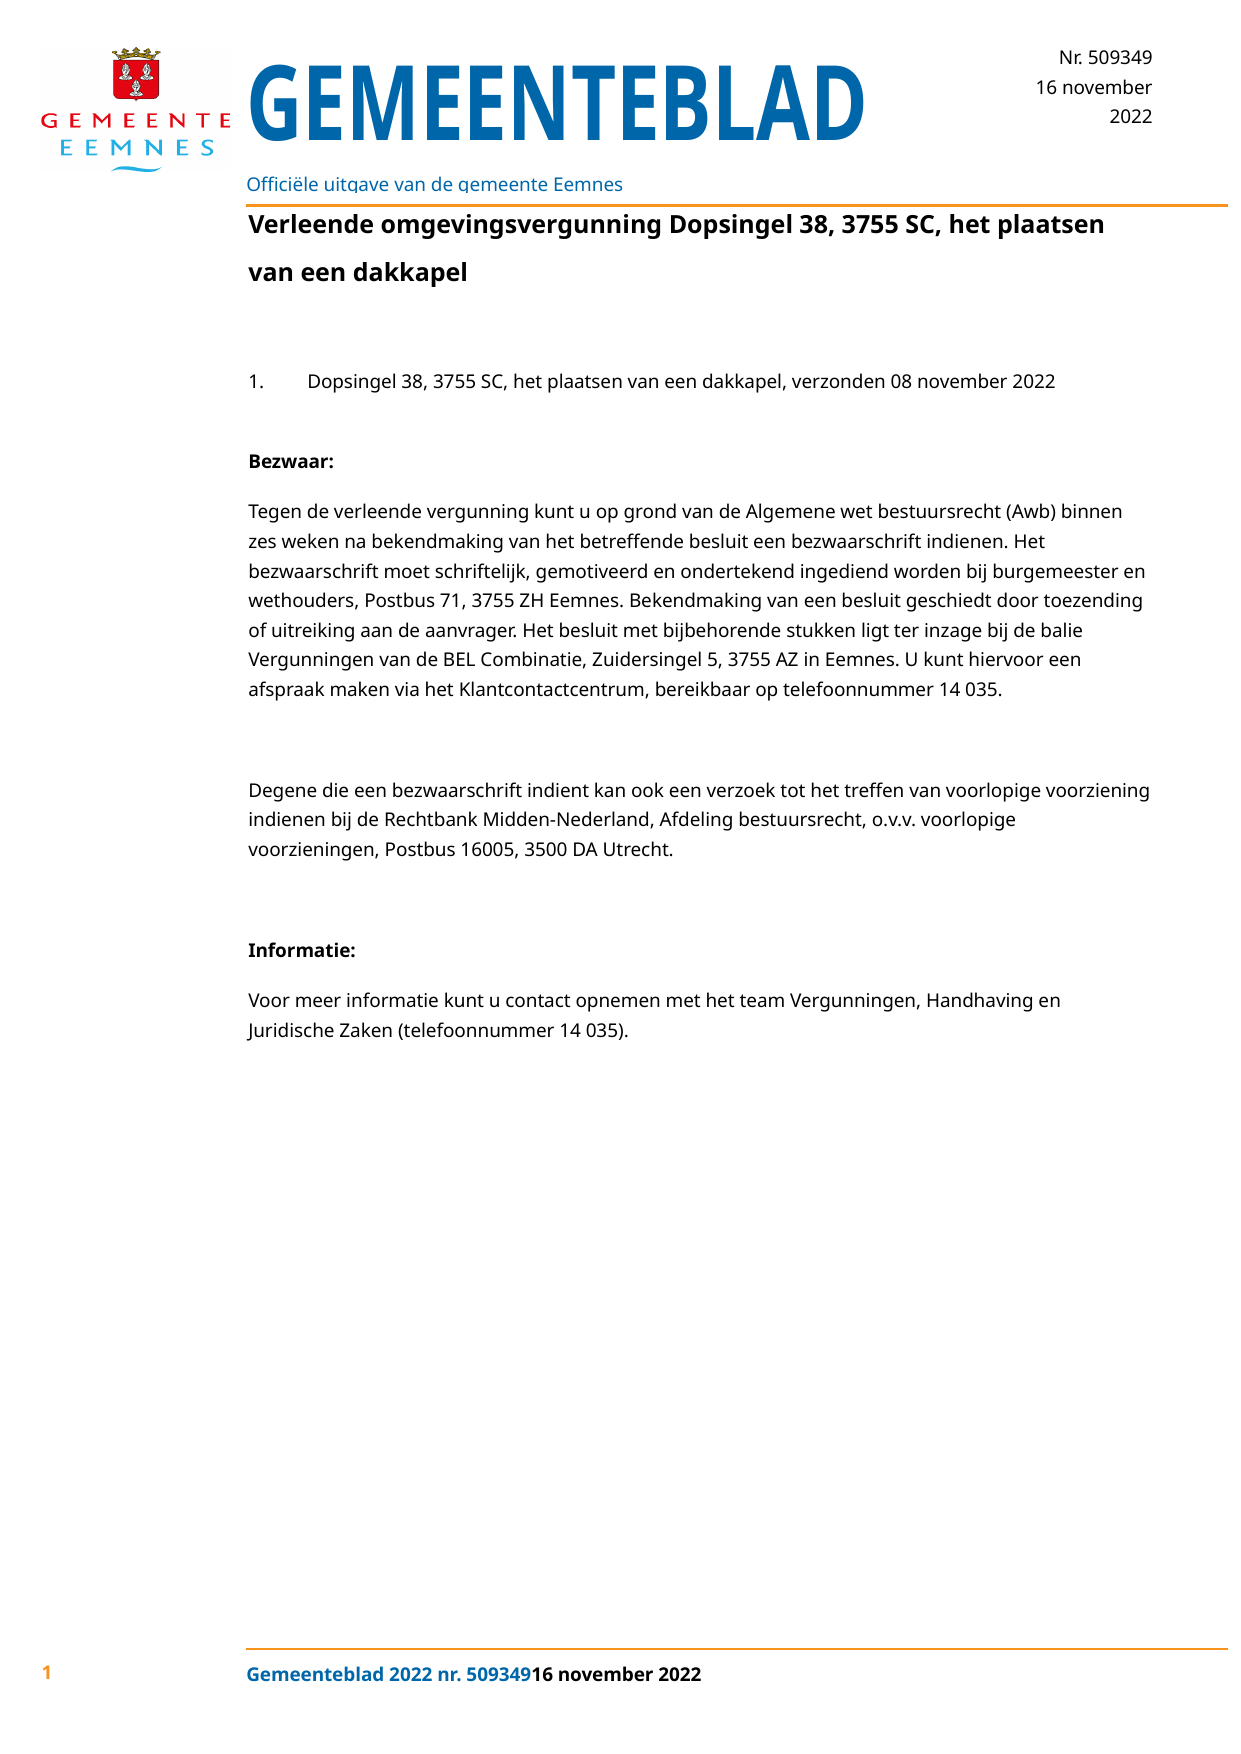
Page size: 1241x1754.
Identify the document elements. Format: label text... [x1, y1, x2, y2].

text Informatie: [248, 937, 1152, 963]
text Tegen de verleende vergunning kunt u op grond van de Algemene wet bestuursrecht (Awb) binnen zes weken na bekendmaking van het betreffende besluit een bezwaarschrift indienen. Het bezwaarschrift moet schriftelijk, gemotiveerd en ondertekend ingediend worden bij burgemeester en wethouders, Postbus 71, 3755 ZH Eemnes. Bekendmaking van een besluit geschiedt door toezending of uitreiking aan de aanvrager. Het besluit met bijbehorende stukken ligt ter inzage bij de balie Vergunningen van de BEL Combinatie, Zuidersingel 5, 3755 AZ in Eemnes. U kunt hiervoor een afspraak maken via het Klantcontactcentrum, bereikbaar op telefoonnummer 14 035. [248, 499, 1152, 702]
text Voor meer informatie kunt u contact opnemen met het team Vergunningen, Handhaving en Juridische Zaken (telefoonnummer 14 035). [248, 987, 1152, 1043]
text Degene die een bezwaarschrift indient kan ook een verzoek tot het treffen van voorlopige voorziening indienen bij de Rechtbank Midden-Nederland, Afdeling bestuursrecht, o.v.v. voorlopige voorzieningen, Postbus 16005, 3500 DA Utrecht. [248, 777, 1152, 862]
text Verleende omgevingsvergunning Dopsingel 38, 3755 SC, het plaatsen van een dakkapel [248, 207, 1152, 288]
list Dopsingel 38, 3755 SC, het plaatsen van een dakkapel, verzonden 08 november 2022 [248, 368, 1152, 394]
picture [41, 47, 231, 172]
text Bezwaar: [248, 448, 1152, 474]
